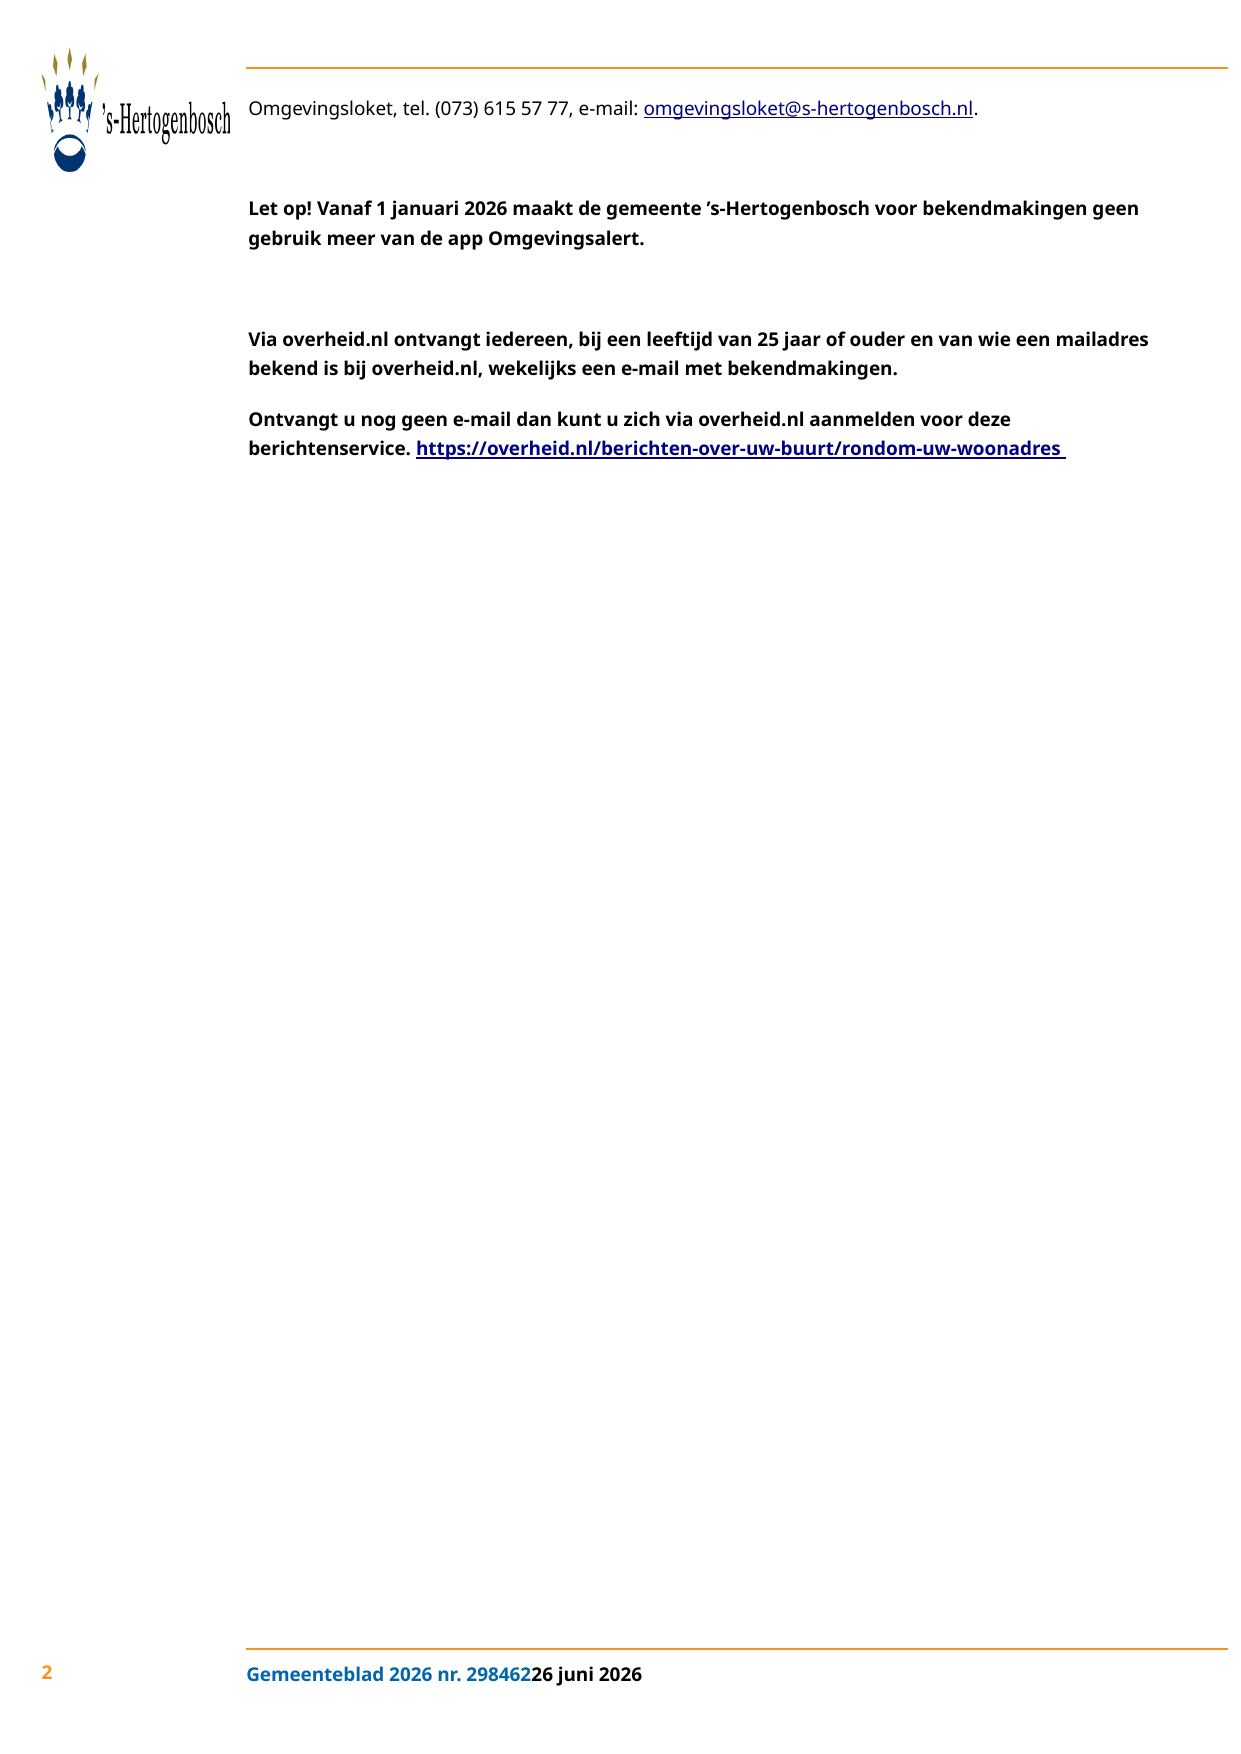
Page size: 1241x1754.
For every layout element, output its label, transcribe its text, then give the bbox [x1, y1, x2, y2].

text Via overheid.nl ontvangt iedereen, bij een leeftijd van 25 jaar of ouder en van wie een mailadres bekend is bij overheid.nl, wekelijks een e-mail met bekendmakingen. [248, 326, 1152, 381]
text Ontvangt u nog geen e-mail dan kunt u zich via overheid.nl aanmelden voor deze berichtenservice. https://overheid.nl/berichten-over-uw-buurt/rondom-uw-woonadres [248, 406, 1152, 461]
text Let op! Vanaf 1 januari 2026 maakt de gemeente ’s-Hertogenbosch voor bekendmakingen geen gebruik meer van de app Omgevingsalert. [248, 196, 1152, 251]
text Omgevingsloket, tel. (073) 615 57 77, e-mail: omgevingsloket@s-hertogenbosch.nl. [248, 95, 1152, 121]
picture [41, 47, 231, 172]
